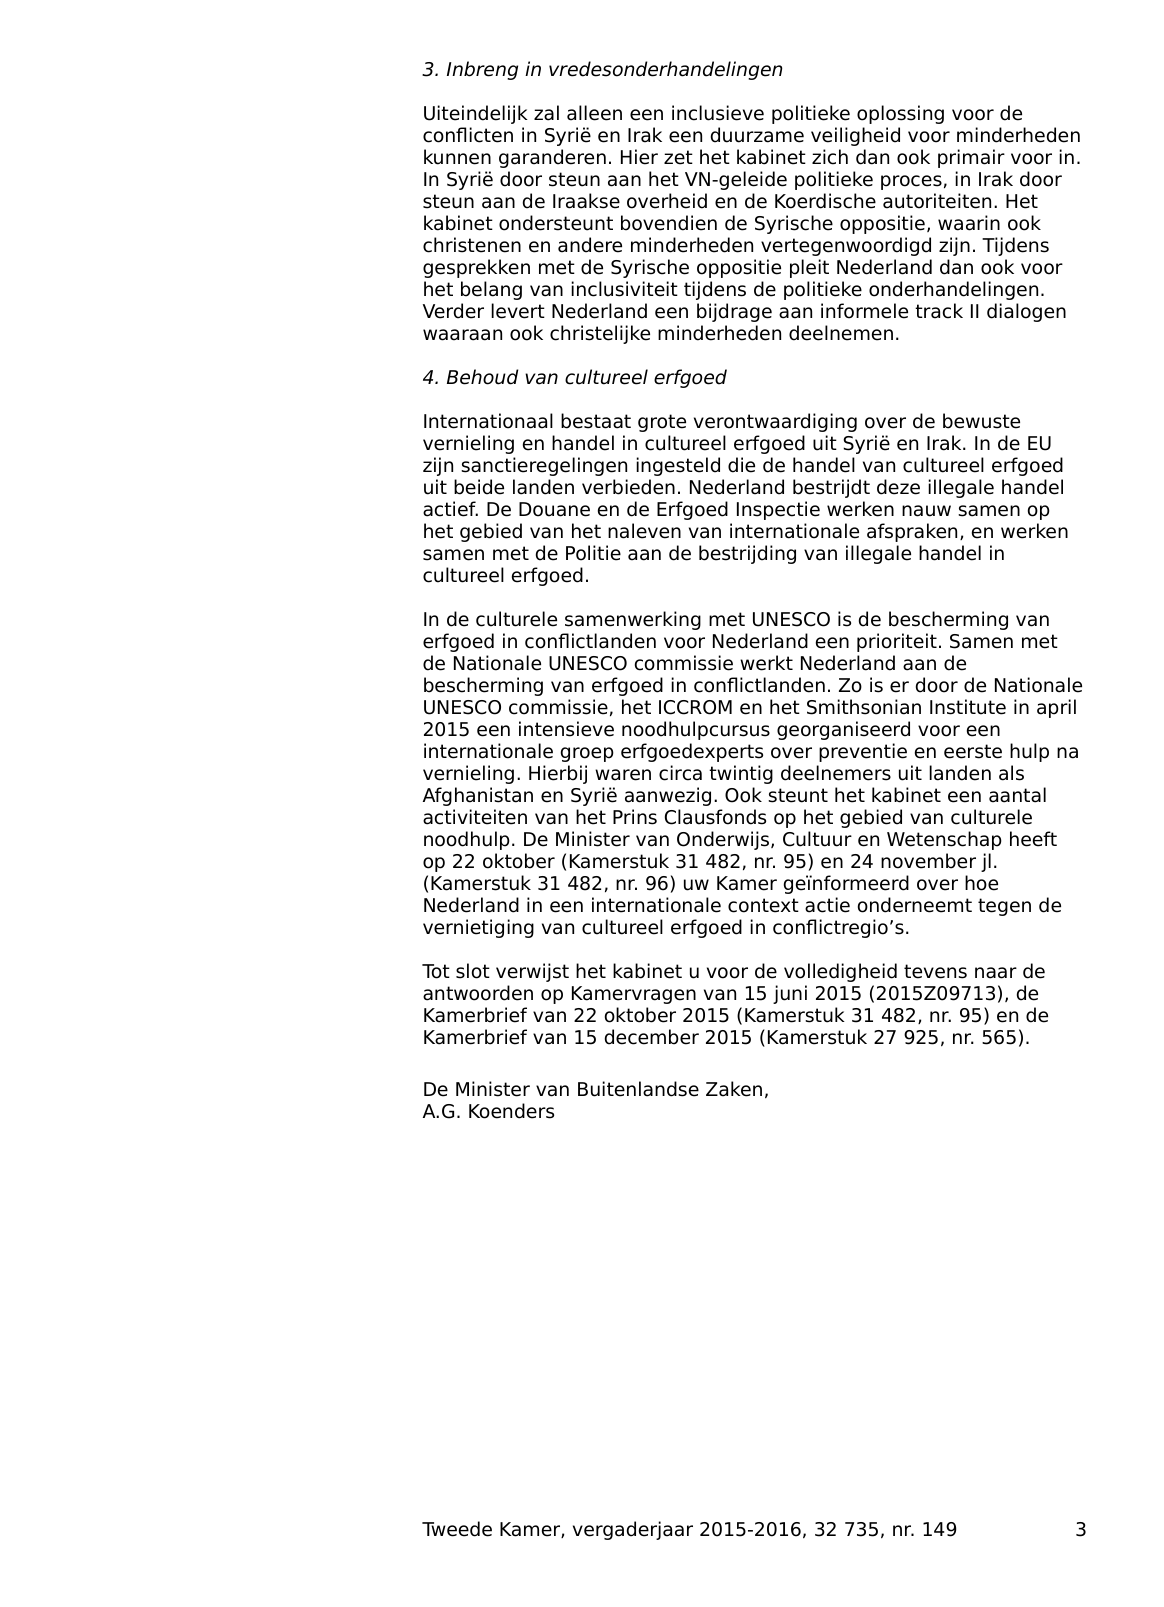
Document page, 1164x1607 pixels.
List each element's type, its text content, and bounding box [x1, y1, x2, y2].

subtitle 3. Inbreng in vredesonderhandelingen [422, 59, 1087, 81]
text Tot slot verwijst het kabinet u voor de volledigheid tevens naar de antwoorden op Kamervragen van 15 juni 2015 (2015Z09713), de Kamerbrief van 22 oktober 2015 (Kamerstuk 31 482, nr. 95) en de Kamerbrief van 15 december 2015 (Kamerstuk 27 925, nr. 565). [422, 961, 1087, 1049]
text Uiteindelijk zal alleen een inclusieve politieke oplossing voor de conflicten in Syrië en Irak een duurzame veiligheid voor minderheden kunnen garanderen. Hier zet het kabinet zich dan ook primair voor in. In Syrië door steun aan het VN-geleide politieke proces, in Irak door steun aan de Iraakse overheid en de Koerdische autoriteiten. Het kabinet ondersteunt bovendien de Syrische oppositie, waarin ook christenen en andere minderheden vertegenwoordigd zijn. Tijdens gesprekken met de Syrische oppositie pleit Nederland dan ook voor het belang van inclusiviteit tijdens de politieke onderhandelingen. Verder levert Nederland een bijdrage aan informele track II dialogen waaraan ook christelijke minderheden deelnemen. [422, 103, 1087, 345]
subtitle 4. Behoud van cultureel erfgoed [422, 367, 1087, 389]
text In de culturele samenwerking met UNESCO is de bescherming van erfgoed in conflictlanden voor Nederland een prioriteit. Samen met de Nationale UNESCO commissie werkt Nederland aan de bescherming van erfgoed in conflictlanden. Zo is er door de Nationale UNESCO commissie, het ICCROM en het Smithsonian Institute in april 2015 een intensieve noodhulpcursus georganiseerd voor een internationale groep erfgoedexperts over preventie en eerste hulp na vernieling. Hierbij waren circa twintig deelnemers uit landen als Afghanistan en Syrië aanwezig. Ook steunt het kabinet een aantal activiteiten van het Prins Clausfonds op het gebied van culturele noodhulp. De Minister van Onderwijs, Cultuur en Wetenschap heeft op 22 oktober (Kamerstuk 31 482, nr. 95) en 24 november jl. (Kamerstuk 31 482, nr. 96) uw Kamer geïnformeerd over hoe Nederland in een internationale context actie onderneemt tegen de vernietiging van cultureel erfgoed in conflictregio’s. [422, 609, 1087, 939]
text De Minister van Buitenlandse Zaken, A.G. Koenders [422, 1079, 1087, 1123]
text Internationaal bestaat grote verontwaardiging over de bewuste vernieling en handel in cultureel erfgoed uit Syrië en Irak. In de EU zijn sanctieregelingen ingesteld die de handel van cultureel erfgoed uit beide landen verbieden. Nederland bestrijdt deze illegale handel actief. De Douane en de Erfgoed Inspectie werken nauw samen op het gebied van het naleven van internationale afspraken, en werken samen met de Politie aan de bestrijding van illegale handel in cultureel erfgoed. [422, 411, 1087, 587]
